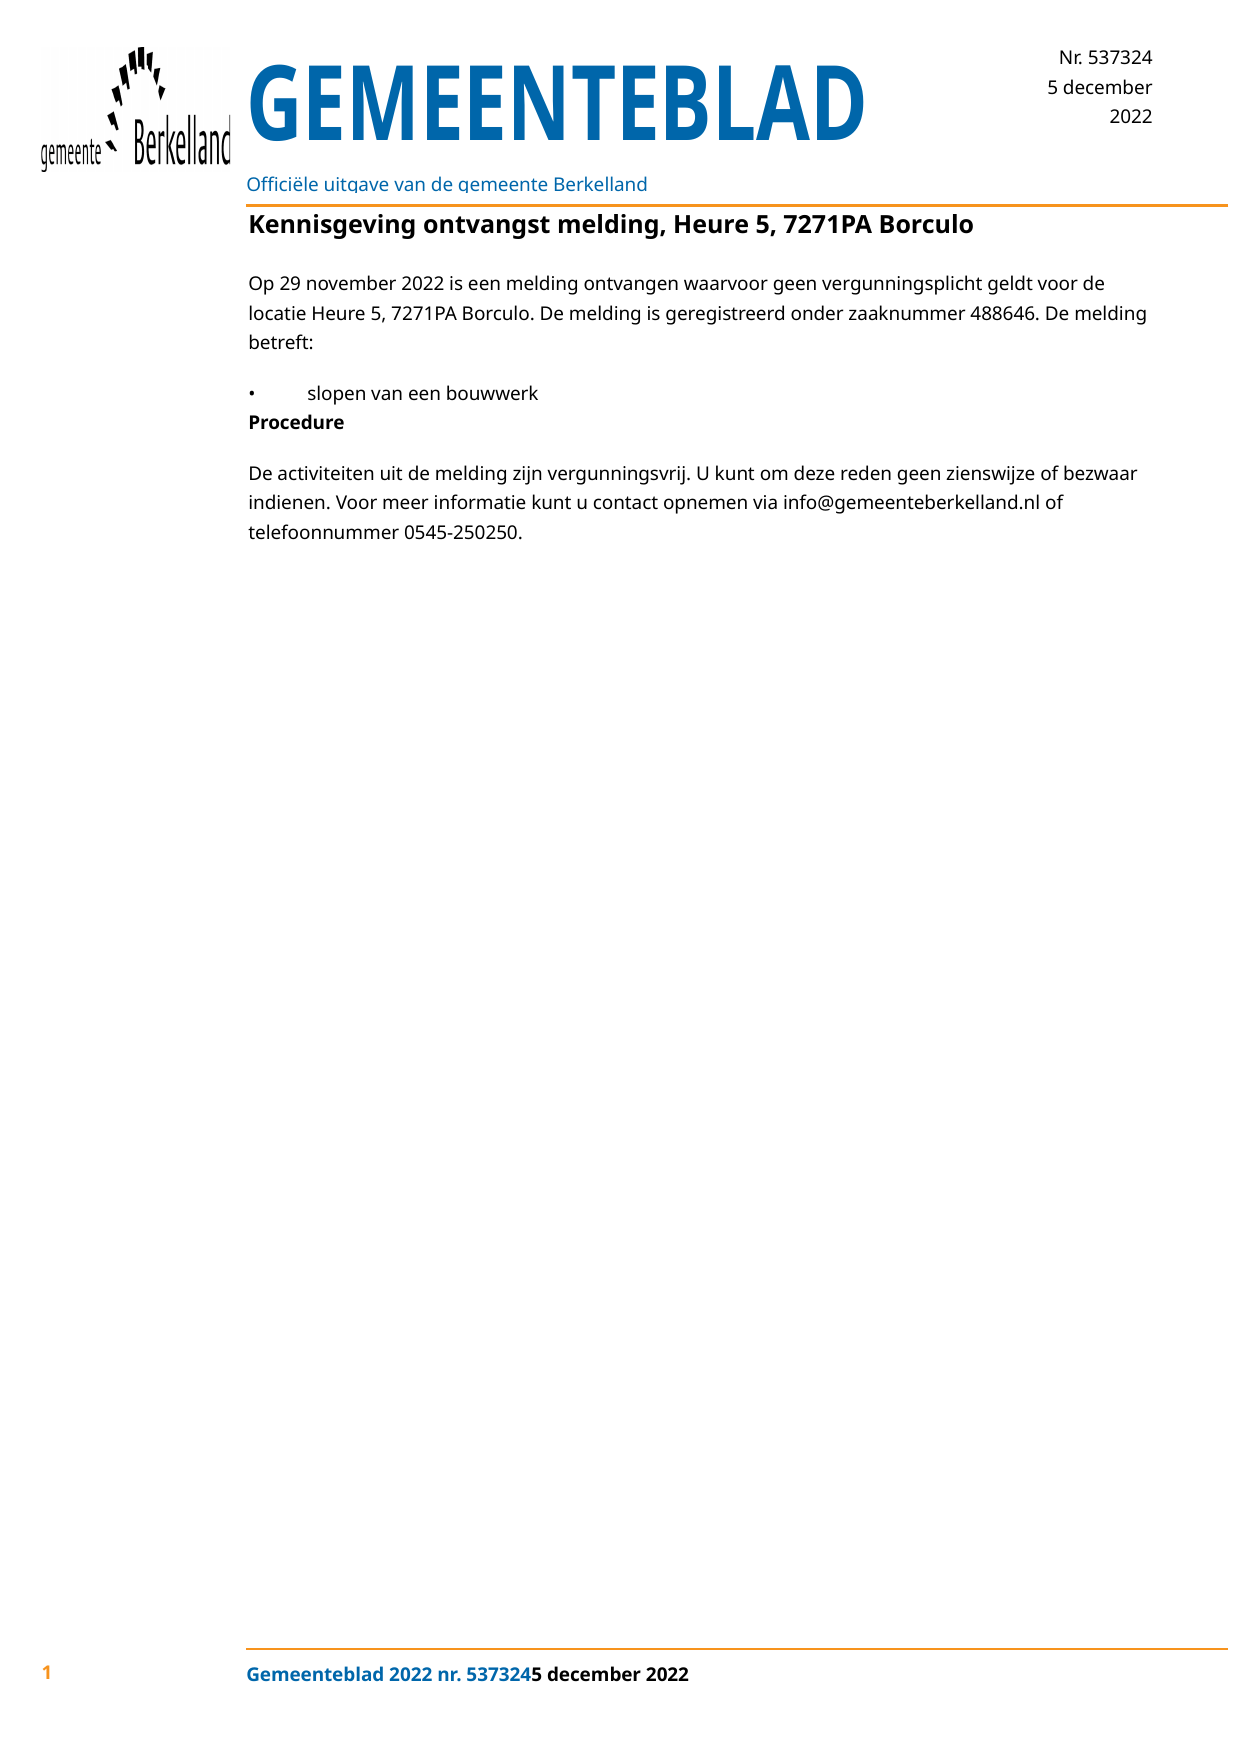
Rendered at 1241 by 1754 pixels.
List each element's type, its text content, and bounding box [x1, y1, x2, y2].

text Procedure [248, 409, 1152, 435]
text De activiteiten uit de melding zijn vergunningsvrij. U kunt om deze reden geen zienswijze of bezwaar indienen. Voor meer informatie kunt u contact opnemen via info@gemeenteberkelland.nl of telefoonnummer 0545-250250. [248, 460, 1152, 545]
picture [41, 47, 231, 172]
list slopen van een bouwwerk [248, 380, 1152, 406]
text Op 29 november 2022 is een melding ontvangen waarvoor geen vergunningsplicht geldt voor de locatie Heure 5, 7271PA Borculo. De melding is geregistreerd onder zaaknummer 488646. De melding betreft: [248, 270, 1152, 355]
text Kennisgeving ontvangst melding, Heure 5, 7271PA Borculo [248, 207, 1152, 241]
